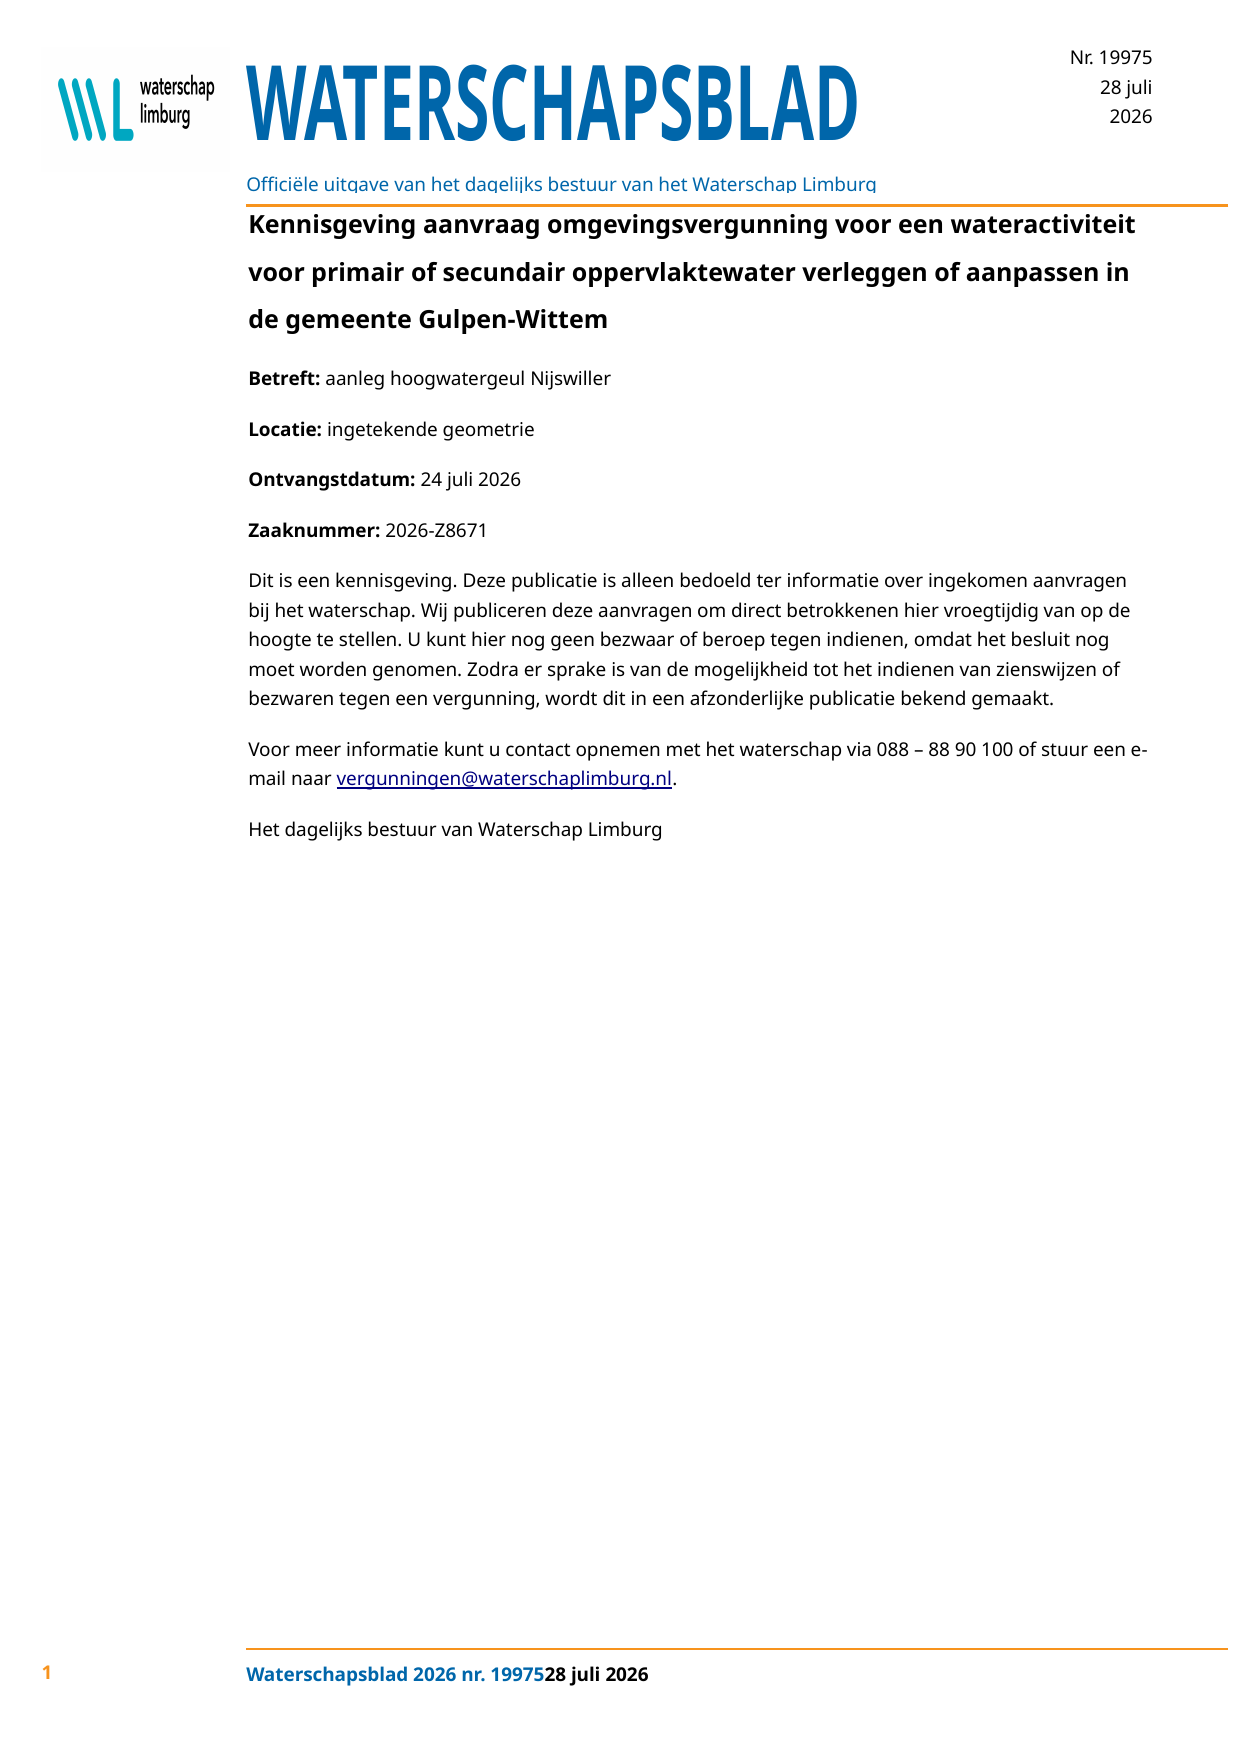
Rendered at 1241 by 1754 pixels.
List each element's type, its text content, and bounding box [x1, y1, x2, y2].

text Ontvangstdatum: 24 juli 2026 [248, 466, 1152, 492]
text Dit is een kennisgeving. Deze publicatie is alleen bedoeld ter informatie over ingekomen aanvragen bij het waterschap. Wij publiceren deze aanvragen om direct betrokkenen hier vroegtijdig van op de hoogte te stellen. U kunt hier nog geen bezwaar of beroep tegen indienen, omdat het besluit nog moet worden genomen. Zodra er sprake is van de mogelijkheid tot het indienen van zienswijzen of bezwaren tegen een vergunning, wordt dit in een afzonderlijke publicatie bekend gemaakt. [248, 567, 1152, 711]
picture [41, 47, 231, 172]
text Betreft: aanleg hoogwatergeul Nijswiller [248, 366, 1152, 391]
text Kennisgeving aanvraag omgevingsvergunning voor een wateractiviteit voor primair of secundair oppervlaktewater verleggen of aanpassen in de gemeente Gulpen-Wittem [248, 207, 1152, 336]
text Het dagelijks bestuur van Waterschap Limburg [248, 816, 1152, 842]
text Zaaknummer: 2026-Z8671 [248, 517, 1152, 542]
text Locatie: ingetekende geometrie [248, 416, 1152, 442]
text Voor meer informatie kunt u contact opnemen met het waterschap via 088 – 88 90 100 of stuur een e-mail naar vergunningen@waterschaplimburg.nl. [248, 736, 1152, 791]
